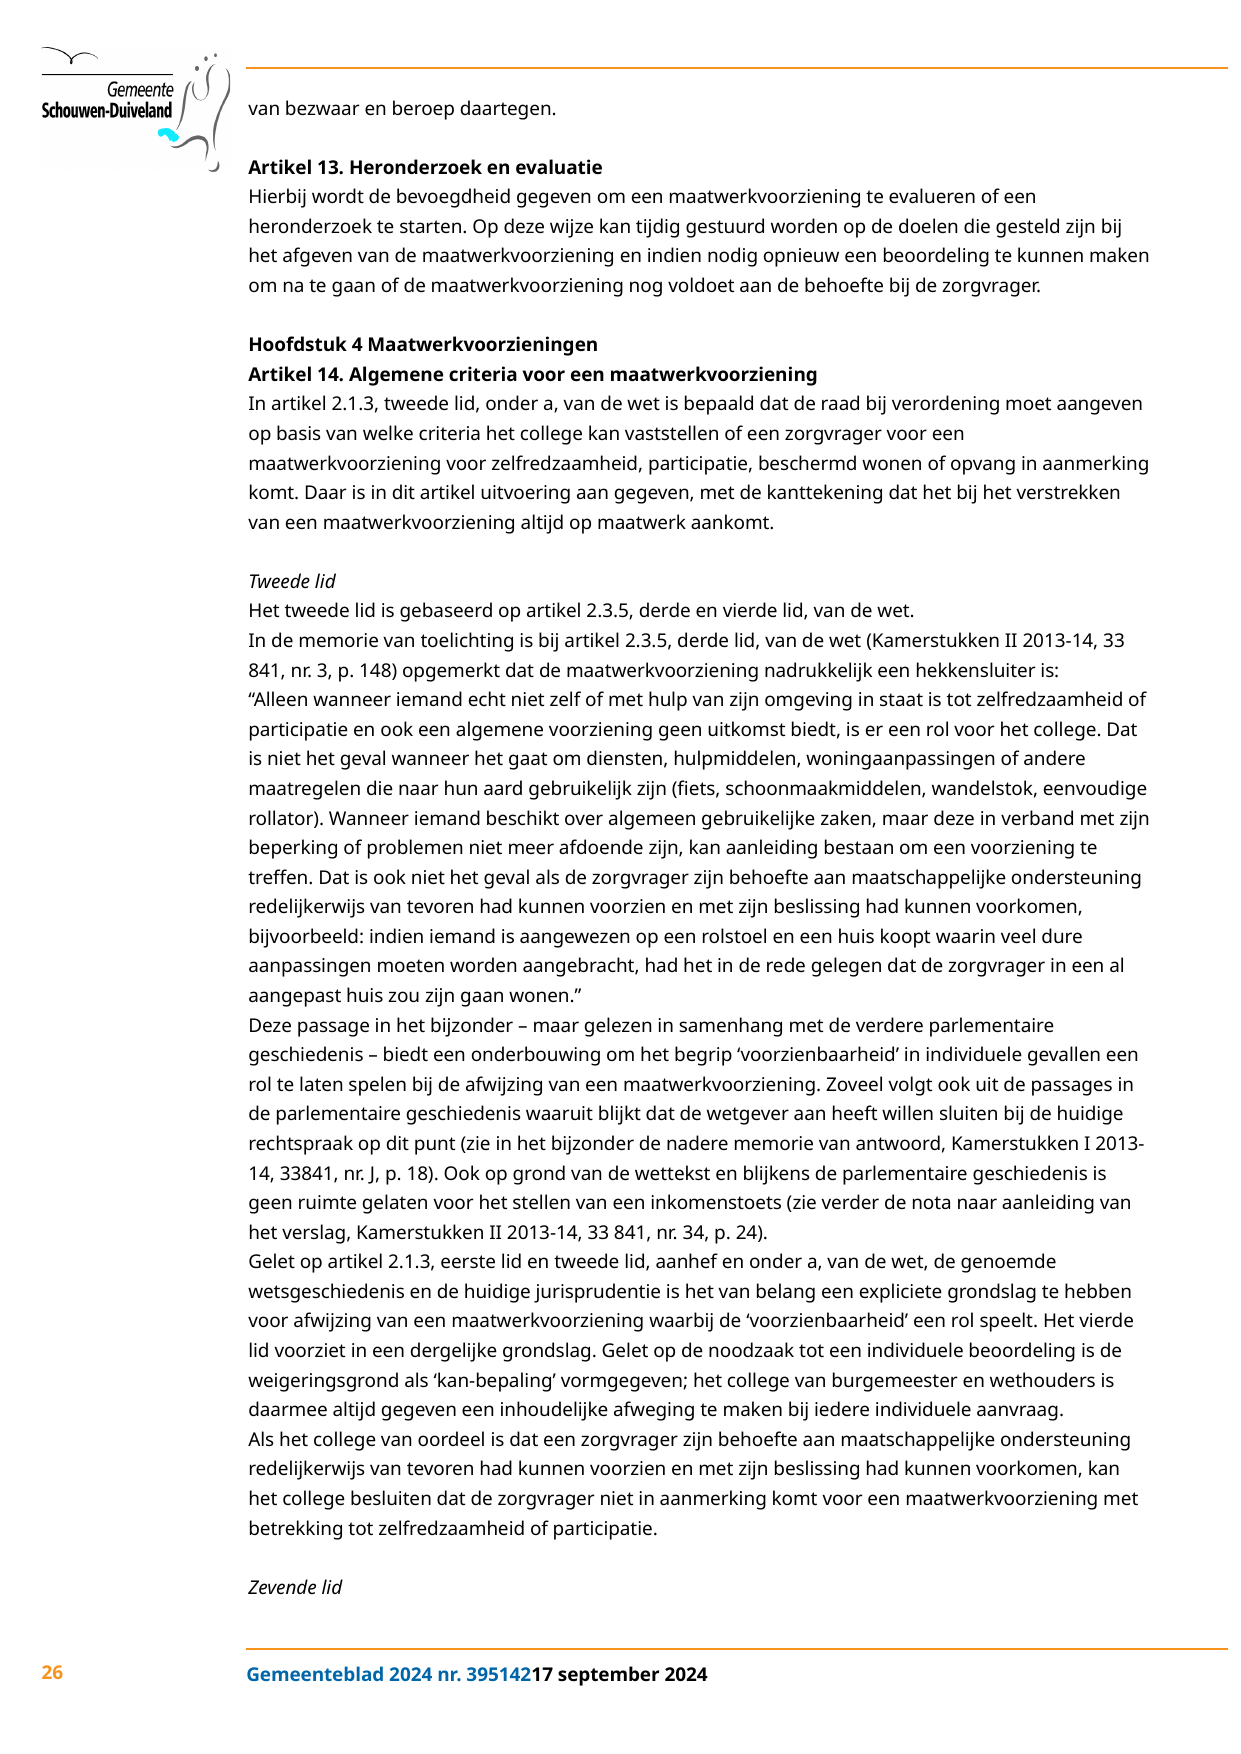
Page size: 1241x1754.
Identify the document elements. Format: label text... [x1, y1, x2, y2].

text Als het college van oordeel is dat een zorgvrager zijn behoefte aan maatschappelijke ondersteuning redelijkerwijs van tevoren had kunnen voorzien en met zijn beslissing had kunnen voorkomen, kan het college besluiten dat de zorgvrager niet in aanmerking komt voor een maatwerkvoorziening met betrekking tot zelfredzaamheid of participatie. [248, 1426, 1152, 1541]
picture [41, 47, 231, 172]
text Hierbij wordt de bevoegdheid gegeven om een maatwerkvoorziening te evalueren of een heronderzoek te starten. Op deze wijze kan tijdig gestuurd worden op de doelen die gesteld zijn bij het afgeven van de maatwerkvoorziening en indien nodig opnieuw een beoordeling te kunnen maken om na te gaan of de maatwerkvoorziening nog voldoet aan de behoefte bij de zorgvrager. [248, 183, 1152, 298]
text Deze passage in het bijzonder – maar gelezen in samenhang met de verdere parlementaire geschiedenis – biedt een onderbouwing om het begrip ‘voorzienbaarheid’ in individuele gevallen een rol te laten spelen bij de afwijzing van een maatwerkvoorziening. Zoveel volgt ook uit de passages in de parlementaire geschiedenis waaruit blijkt dat de wetgever aan heeft willen sluiten bij de huidige rechtspraak op dit punt (zie in het bijzonder de nadere memorie van antwoord, Kamerstukken I 2013-14, 33841, nr. J, p. 18). Ook op grond van de wettekst en blijkens de parlementaire geschiedenis is geen ruimte gelaten voor het stellen van een inkomenstoets (zie verder de nota naar aanleiding van het verslag, Kamerstukken II 2013-14, 33 841, nr. 34, p. 24). [248, 1012, 1152, 1245]
text van bezwaar en beroep daartegen. [248, 95, 1152, 121]
text Zevende lid [248, 1574, 1152, 1600]
text Tweede lid [248, 568, 1152, 594]
text “Alleen wanneer iemand echt niet zelf of met hulp van zijn omgeving in staat is tot zelfredzaamheid of participatie en ook een algemene voorziening geen uitkomst biedt, is er een rol voor het college. Dat is niet het geval wanneer het gaat om diensten, hulpmiddelen, woningaanpassingen of andere maatregelen die naar hun aard gebruikelijk zijn (fiets, schoonmaakmiddelen, wandelstok, eenvoudige rollator). Wanneer iemand beschikt over algemeen gebruikelijke zaken, maar deze in verband met zijn beperking of problemen niet meer afdoende zijn, kan aanleiding bestaan om een voorziening te treffen. Dat is ook niet het geval als de zorgvrager zijn behoefte aan maatschappelijke ondersteuning redelijkerwijs van tevoren had kunnen voorzien en met zijn beslissing had kunnen voorkomen, bijvoorbeeld: indien iemand is aangewezen op een rolstoel en een huis koopt waarin veel dure aanpassingen moeten worden aangebracht, had het in de rede gelegen dat de zorgvrager in een al aangepast huis zou zijn gaan wonen.” [248, 686, 1152, 1008]
text Het tweede lid is gebaseerd op artikel 2.3.5, derde en vierde lid, van de wet. [248, 598, 1152, 623]
text In artikel 2.1.3, tweede lid, onder a, van de wet is bepaald dat de raad bij verordening moet aangeven op basis van welke criteria het college kan vaststellen of een zorgvrager voor een maatwerkvoorziening voor zelfredzaamheid, participatie, beschermd wonen of opvang in aanmerking komt. Daar is in dit artikel uitvoering aan gegeven, met de kanttekening dat het bij het verstrekken van een maatwerkvoorziening altijd op maatwerk aankomt. [248, 391, 1152, 535]
text Gelet op artikel 2.1.3, eerste lid en tweede lid, aanhef en onder a, van de wet, de genoemde wetsgeschiedenis en de huidige jurisprudentie is het van belang een expliciete grondslag te hebben voor afwijzing van een maatwerkvoorziening waarbij de ‘voorzienbaarheid’ een rol speelt. Het vierde lid voorziet in een dergelijke grondslag. Gelet op de noodzaak tot een individuele beoordeling is de weigeringsgrond als ‘kan-bepaling’ vormgegeven; het college van burgemeester en wethouders is daarmee altijd gegeven een inhoudelijke afweging te maken bij iedere individuele aanvraag. [248, 1248, 1152, 1422]
text Hoofdstuk 4 Maatwerkvoorzieningen [248, 331, 1152, 357]
text Artikel 13. Heronderzoek en evaluatie [248, 154, 1152, 180]
text Artikel 14. Algemene criteria voor een maatwerkvoorziening [248, 361, 1152, 387]
text In de memorie van toelichting is bij artikel 2.3.5, derde lid, van de wet (Kamerstukken II 2013-14, 33 841, nr. 3, p. 148) opgemerkt dat de maatwerkvoorziening nadrukkelijk een hekkensluiter is: [248, 627, 1152, 683]
